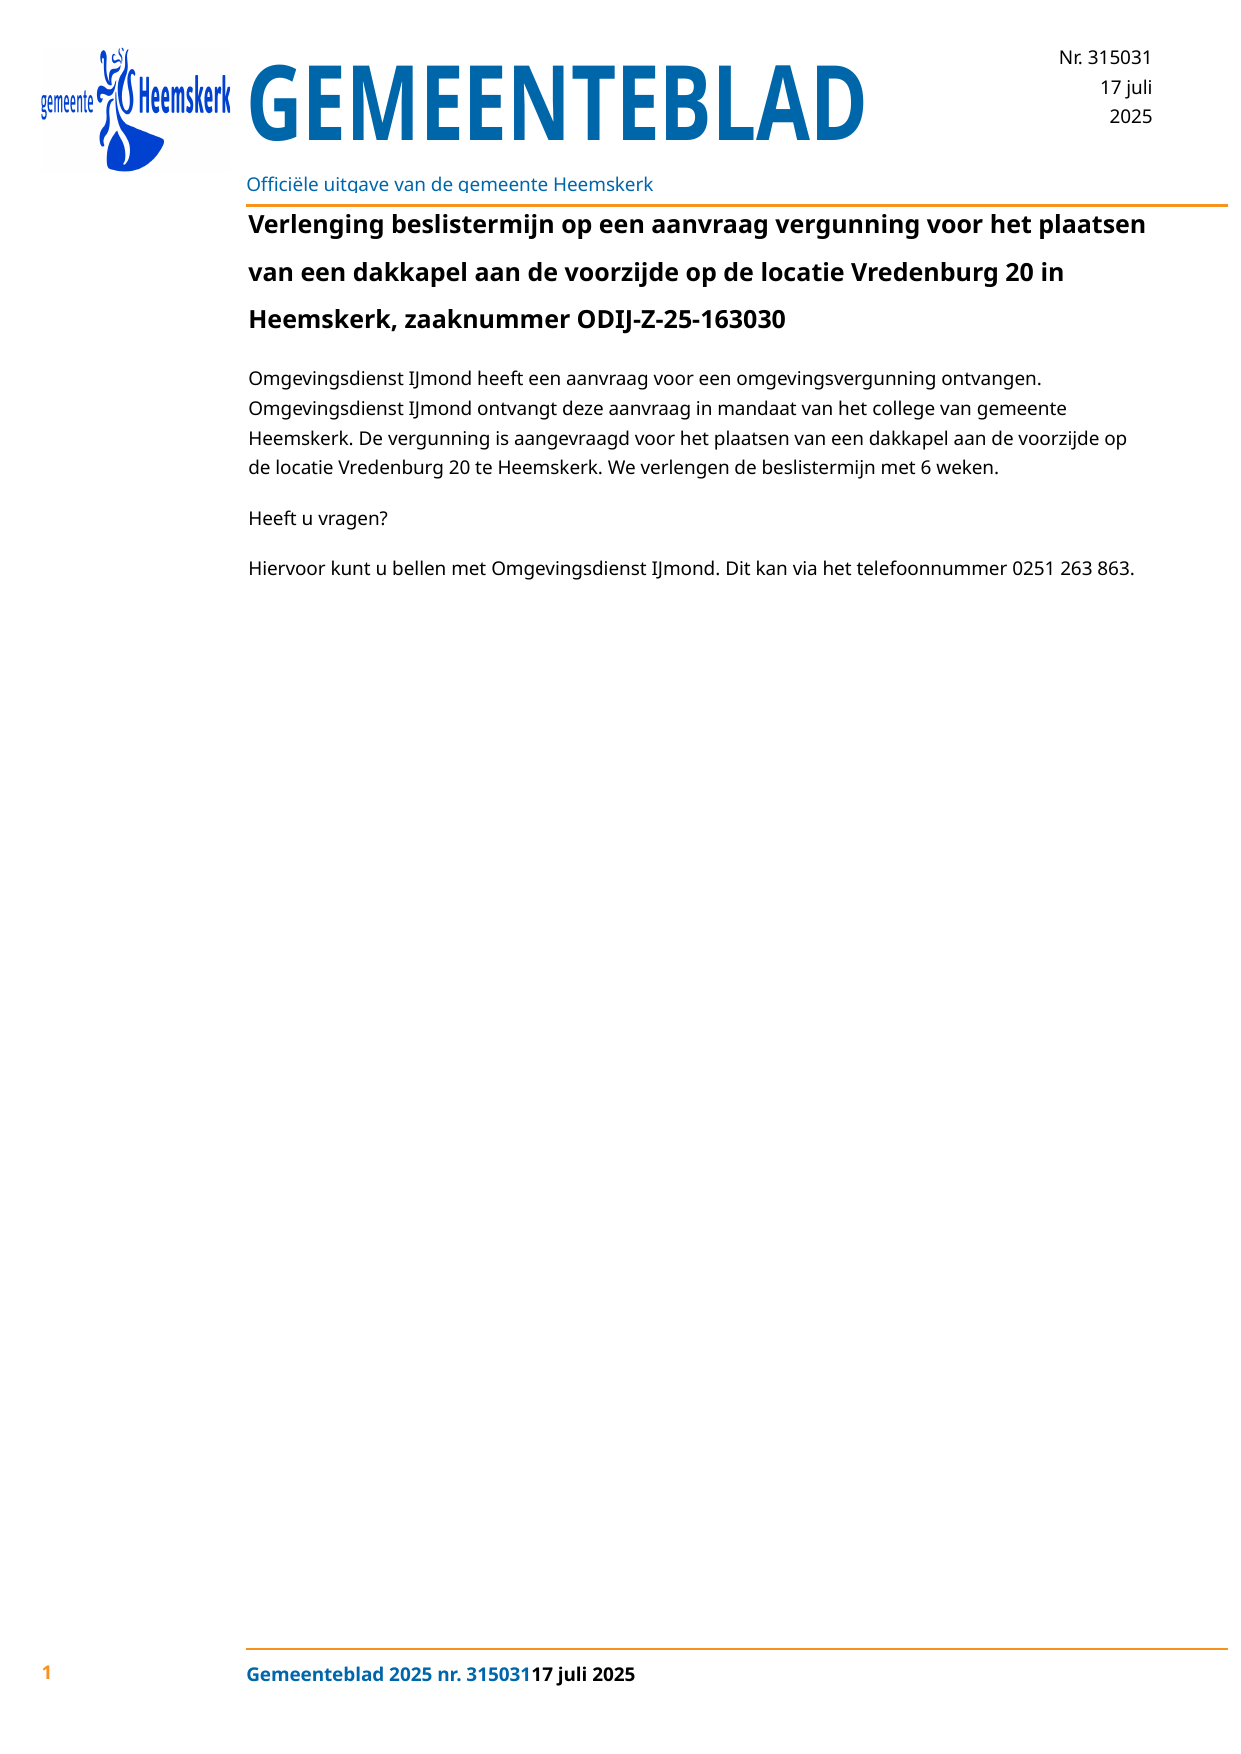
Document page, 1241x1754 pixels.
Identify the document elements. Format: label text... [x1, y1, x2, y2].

text Verlenging beslistermijn op een aanvraag vergunning voor het plaatsen van een dakkapel aan de voorzijde op de locatie Vredenburg 20 in Heemskerk, zaaknummer ODIJ-Z-25-163030 [248, 207, 1152, 336]
text Heeft u vragen? [248, 505, 1152, 530]
text Omgevingsdienst IJmond heeft een aanvraag voor een omgevingsvergunning ontvangen. Omgevingsdienst IJmond ontvangt deze aanvraag in mandaat van het college van gemeente Heemskerk. De vergunning is aangevraagd voor het plaatsen van een dakkapel aan de voorzijde op de locatie Vredenburg 20 te Heemskerk. We verlengen de beslistermijn met 6 weken. [248, 366, 1152, 480]
text Hiervoor kunt u bellen met Omgevingsdienst IJmond. Dit kan via het telefoonnummer 0251 263 863. [248, 555, 1152, 581]
picture [41, 47, 231, 172]
